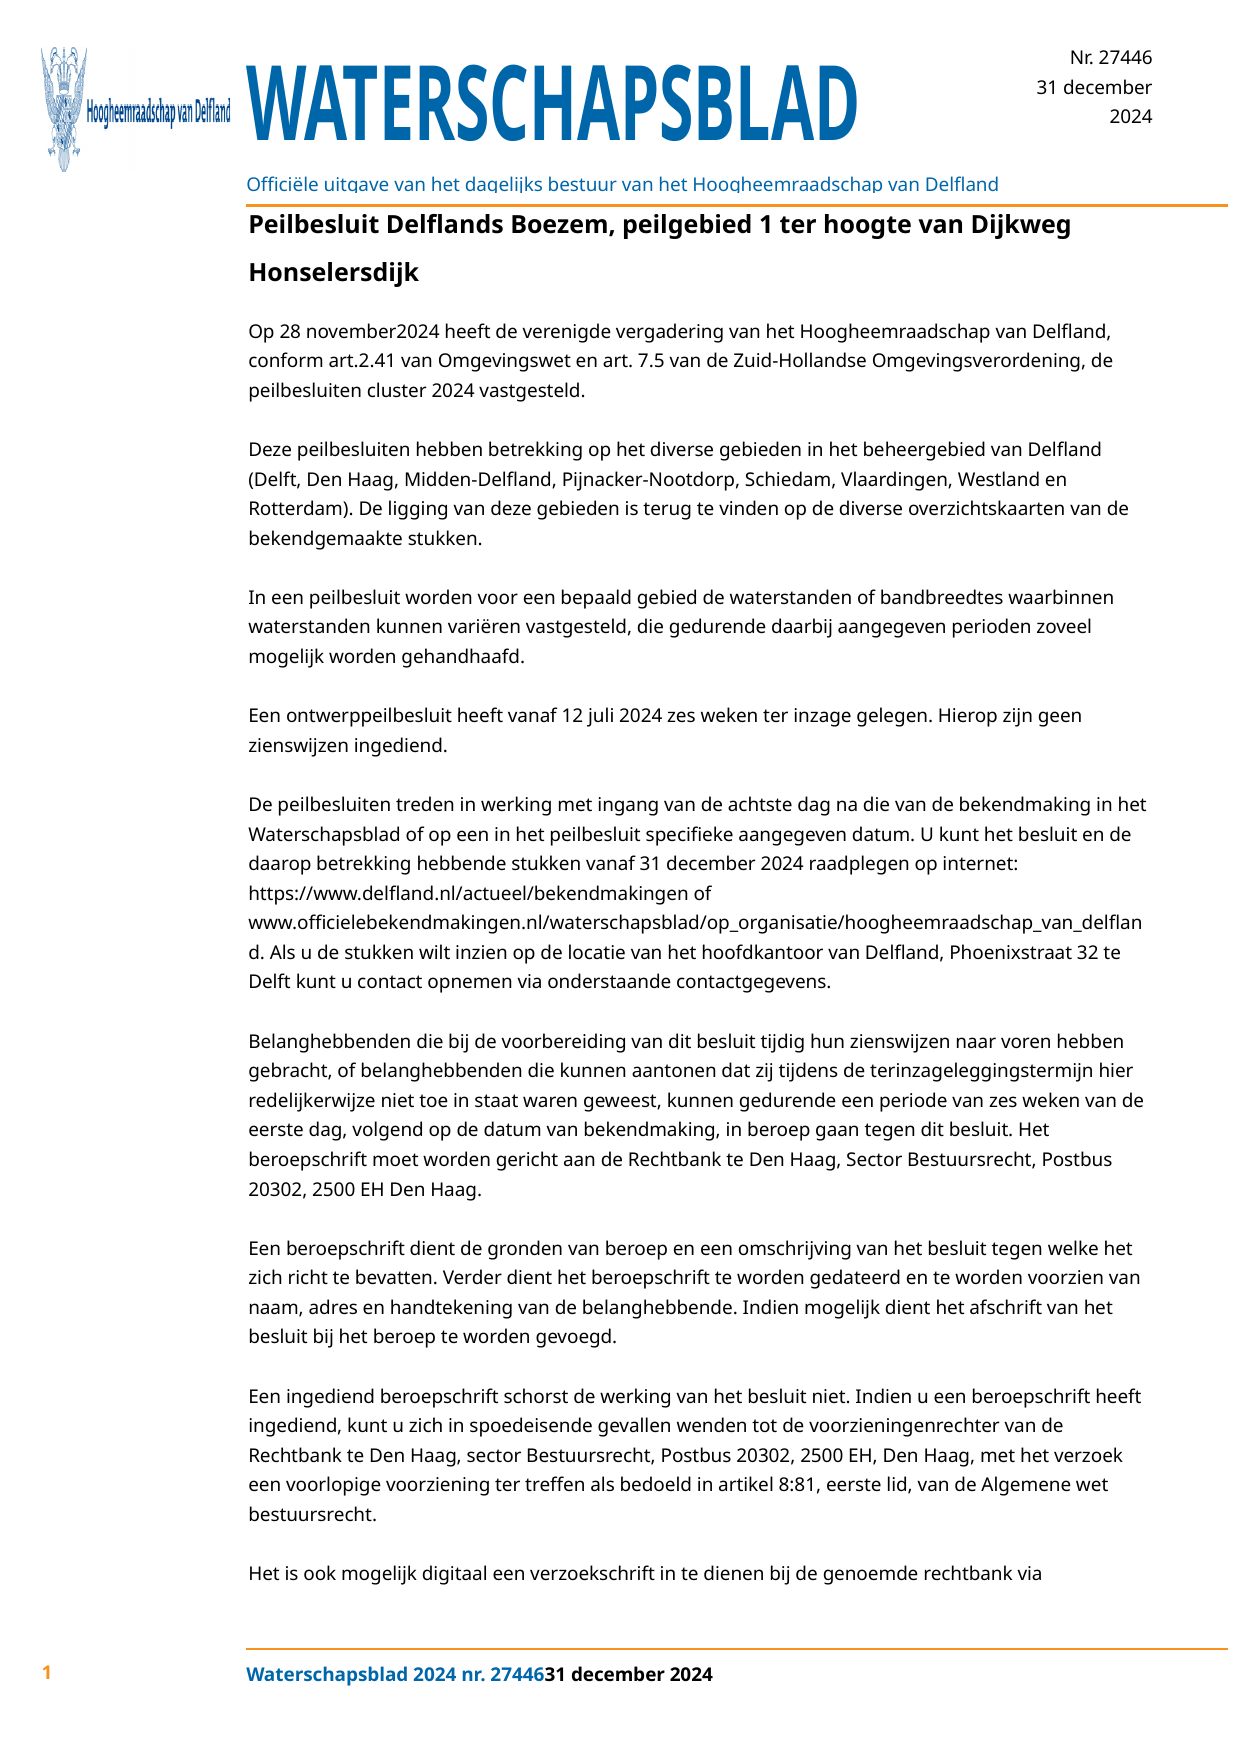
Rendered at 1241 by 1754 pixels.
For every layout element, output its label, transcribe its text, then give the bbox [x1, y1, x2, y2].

text Deze peilbesluiten hebben betrekking op het diverse gebieden in het beheergebied van Delfland (Delft, Den Haag, Midden-Delfland, Pijnacker-Nootdorp, Schiedam, Vlaardingen, Westland en Rotterdam). De ligging van deze gebieden is terug te vinden op de diverse overzichtskaarten van de bekendgemaakte stukken. [248, 436, 1152, 551]
text Peilbesluit Delflands Boezem, peilgebied 1 ter hoogte van Dijkweg Honselersdijk [248, 207, 1152, 288]
text Een ontwerppeilbesluit heeft vanaf 12 juli 2024 zes weken ter inzage gelegen. Hierop zijn geen zienswijzen ingediend. [248, 702, 1152, 758]
text In een peilbesluit worden voor een bepaald gebied de waterstanden of bandbreedtes waarbinnen waterstanden kunnen variëren vastgesteld, die gedurende daarbij aangegeven perioden zoveel mogelijk worden gehandhaafd. [248, 584, 1152, 669]
picture [41, 47, 231, 172]
text Een beroepschrift dient de gronden van beroep en een omschrijving van het besluit tegen welke het zich richt te bevatten. Verder dient het beroepschrift te worden gedateerd en te worden voorzien van naam, adres en handtekening van de belanghebbende. Indien mogelijk dient het afschrift van het besluit bij het beroep te worden gevoegd. [248, 1235, 1152, 1349]
text Op 28 november2024 heeft de verenigde vergadering van het Hoogheemraadschap van Delfland, conform art.2.41 van Omgevingswet en art. 7.5 van de Zuid-Hollandse Omgevingsverordening, de peilbesluiten cluster 2024 vastgesteld. [248, 318, 1152, 403]
text Het is ook mogelijk digitaal een verzoekschrift in te dienen bij de genoemde rechtbank via [248, 1560, 1152, 1586]
text Belanghebbenden die bij de voorbereiding van dit besluit tijdig hun zienswijzen naar voren hebben gebracht, of belanghebbenden die kunnen aantonen dat zij tijdens de terinzageleggingstermijn hier redelijkerwijze niet toe in staat waren geweest, kunnen gedurende een periode van zes weken van de eerste dag, volgend op de datum van bekendmaking, in beroep gaan tegen dit besluit. Het beroepschrift moet worden gericht aan de Rechtbank te Den Haag, Sector Bestuursrecht, Postbus 20302, 2500 EH Den Haag. [248, 1028, 1152, 1202]
text Een ingediend beroepschrift schorst de werking van het besluit niet. Indien u een beroepschrift heeft ingediend, kunt u zich in spoedeisende gevallen wenden tot de voorzieningenrechter van de Rechtbank te Den Haag, sector Bestuursrecht, Postbus 20302, 2500 EH, Den Haag, met het verzoek een voorlopige voorziening ter treffen als bedoeld in artikel 8:81, eerste lid, van de Algemene wet bestuursrecht. [248, 1383, 1152, 1527]
text De peilbesluiten treden in werking met ingang van de achtste dag na die van de bekendmaking in het Waterschapsblad of op een in het peilbesluit specifieke aangegeven datum. U kunt het besluit en de daarop betrekking hebbende stukken vanaf 31 december 2024 raadplegen op internet: https://www.delfland.nl/actueel/bekendmakingen of www.officielebekendmakingen.nl/waterschapsblad/op_organisatie/hoogheemraadschap_van_delfland. Als u de stukken wilt inzien op de locatie van het hoofdkantoor van Delfland, Phoenixstraat 32 te Delft kunt u contact opnemen via onderstaande contactgegevens. [248, 791, 1152, 994]
